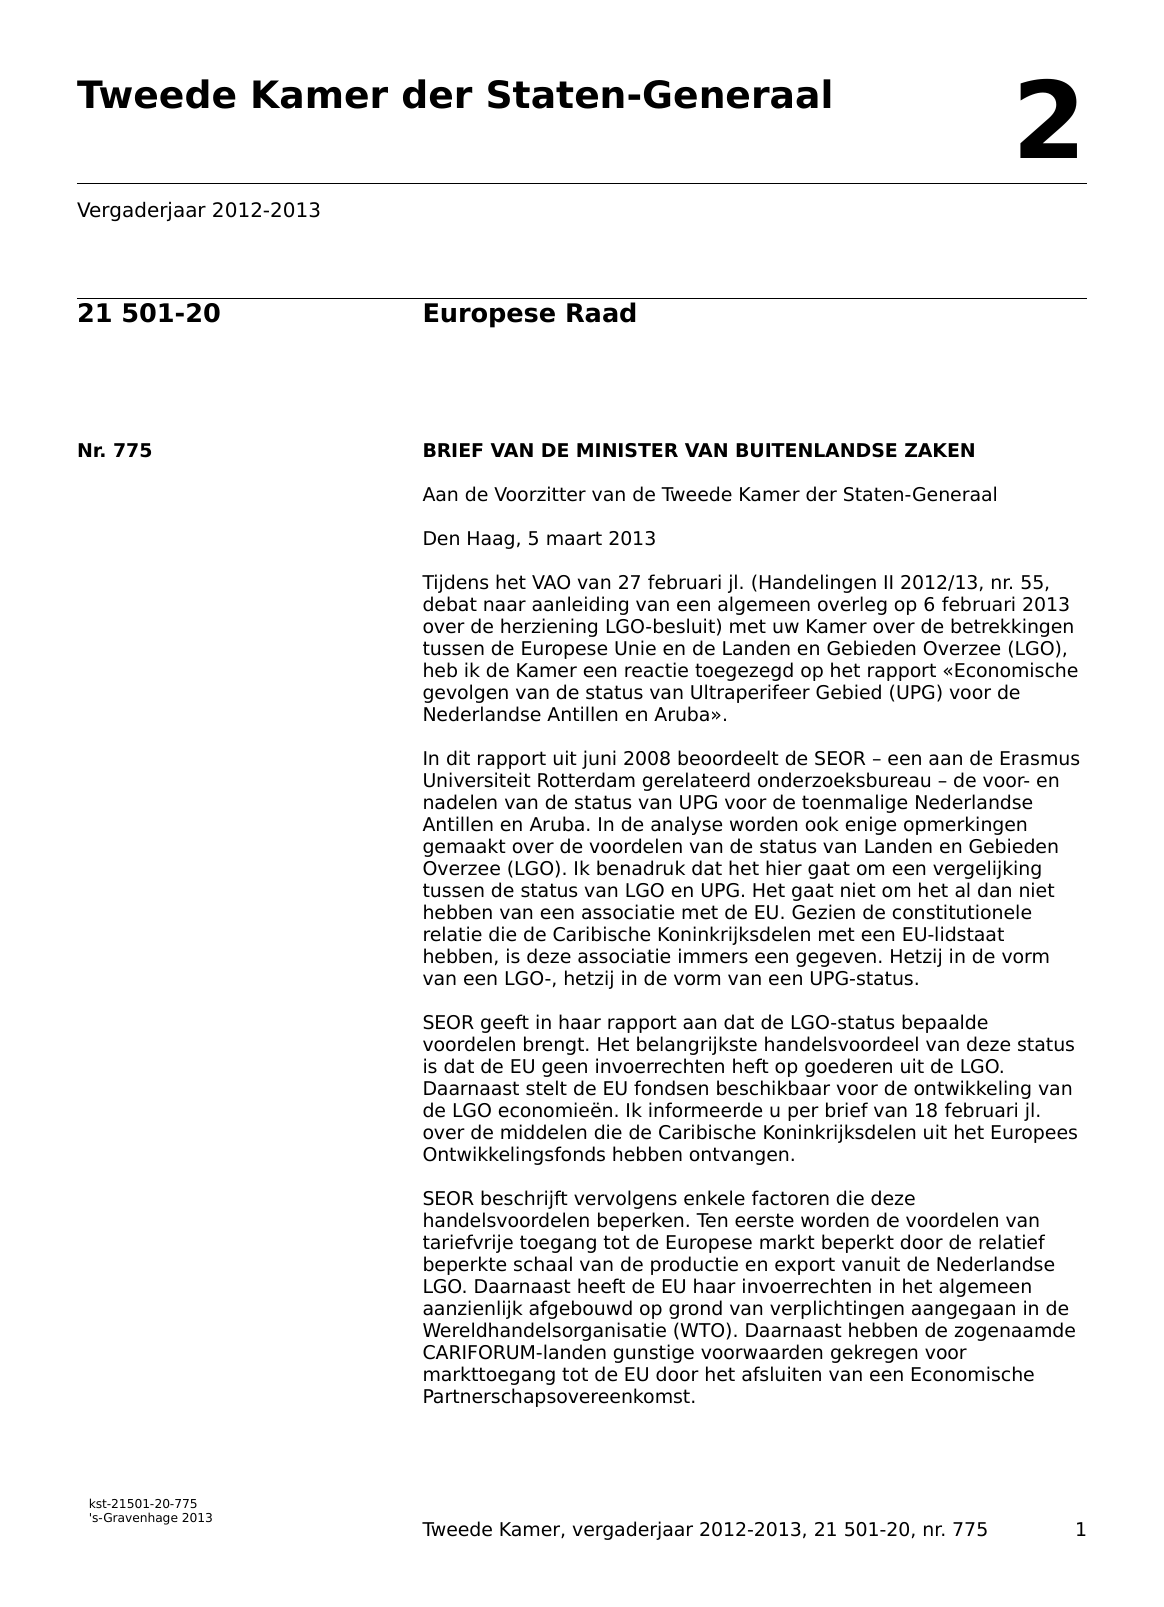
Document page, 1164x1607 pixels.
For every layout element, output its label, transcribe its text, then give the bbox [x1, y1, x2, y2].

text kst-21501-20-775 [88, 1497, 323, 1511]
subtitle Nr. 775 BRIEF VAN DE MINISTER VAN BUITENLANDSE ZAKEN [77, 440, 1087, 462]
text SEOR beschrijft vervolgens enkele factoren die deze handelsvoordelen beperken. Ten eerste worden de voordelen van tariefvrije toegang tot de Europese markt beperkt door de relatief beperkte schaal van de productie en export vanuit de Nederlandse LGO. Daarnaast heeft de EU haar invoerrechten in het algemeen aanzienlijk afgebouwd op grond van verplichtingen aangegaan in de Wereldhandelsorganisatie (WTO). Daarnaast hebben de zogenaamde CARIFORUM-landen gunstige voorwaarden gekregen voor markttoegang tot de EU door het afsluiten van een Economische Partnerschapsovereenkomst. [422, 1188, 1087, 1408]
text SEOR geeft in haar rapport aan dat de LGO-status bepaalde voordelen brengt. Het belangrijkste handelsvoordeel van deze status is dat de EU geen invoerrechten heft op goederen uit de LGO. Daarnaast stelt de EU fondsen beschikbaar voor de ontwikkeling van de LGO economieën. Ik informeerde u per brief van 18 februari jl. over de middelen die de Caribische Koninkrijksdelen uit het Europees Ontwikkelingsfonds hebben ontvangen. [422, 1012, 1087, 1166]
table_header 2 [886, 59, 1087, 183]
table_cell Vergaderjaar 2012-2013 [77, 184, 1087, 298]
subtitle 21 501-20 Europese Raad [77, 299, 1087, 329]
text In dit rapport uit juni 2008 beoordeelt de SEOR – een aan de Erasmus Universiteit Rotterdam gerelateerd onderzoeksbureau – de voor- en nadelen van de status van UPG voor de toenmalige Nederlandse Antillen en Aruba. In de analyse worden ook enige opmerkingen gemaakt over de voordelen van de status van Landen en Gebieden Overzee (LGO). Ik benadruk dat het hier gaat om een vergelijking tussen de status van LGO en UPG. Het gaat niet om het al dan niet hebben van een associatie met de EU. Gezien de constitutionele relatie die de Caribische Koninkrijksdelen met een EU-lidstaat hebben, is deze associatie immers een gegeven. Hetzij in de vorm van een LGO-, hetzij in de vorm van een UPG-status. [422, 748, 1087, 990]
text 's-Gravenhage 2013 [88, 1511, 323, 1525]
text Den Haag, 5 maart 2013 [422, 528, 1087, 550]
table_header Tweede Kamer der Staten-Generaal [77, 59, 886, 183]
text Aan de Voorzitter van de Tweede Kamer der Staten-Generaal [422, 484, 1087, 506]
text Tijdens het VAO van 27 februari jl. (Handelingen II 2012/13, nr. 55, debat naar aanleiding van een algemeen overleg op 6 februari 2013 over de herziening LGO-besluit) met uw Kamer over de betrekkingen tussen de Europese Unie en de Landen en Gebieden Overzee (LGO), heb ik de Kamer een reactie toegezegd op het rapport «Economische gevolgen van de status van Ultraperifeer Gebied (UPG) voor de Nederlandse Antillen en Aruba». [422, 572, 1087, 726]
